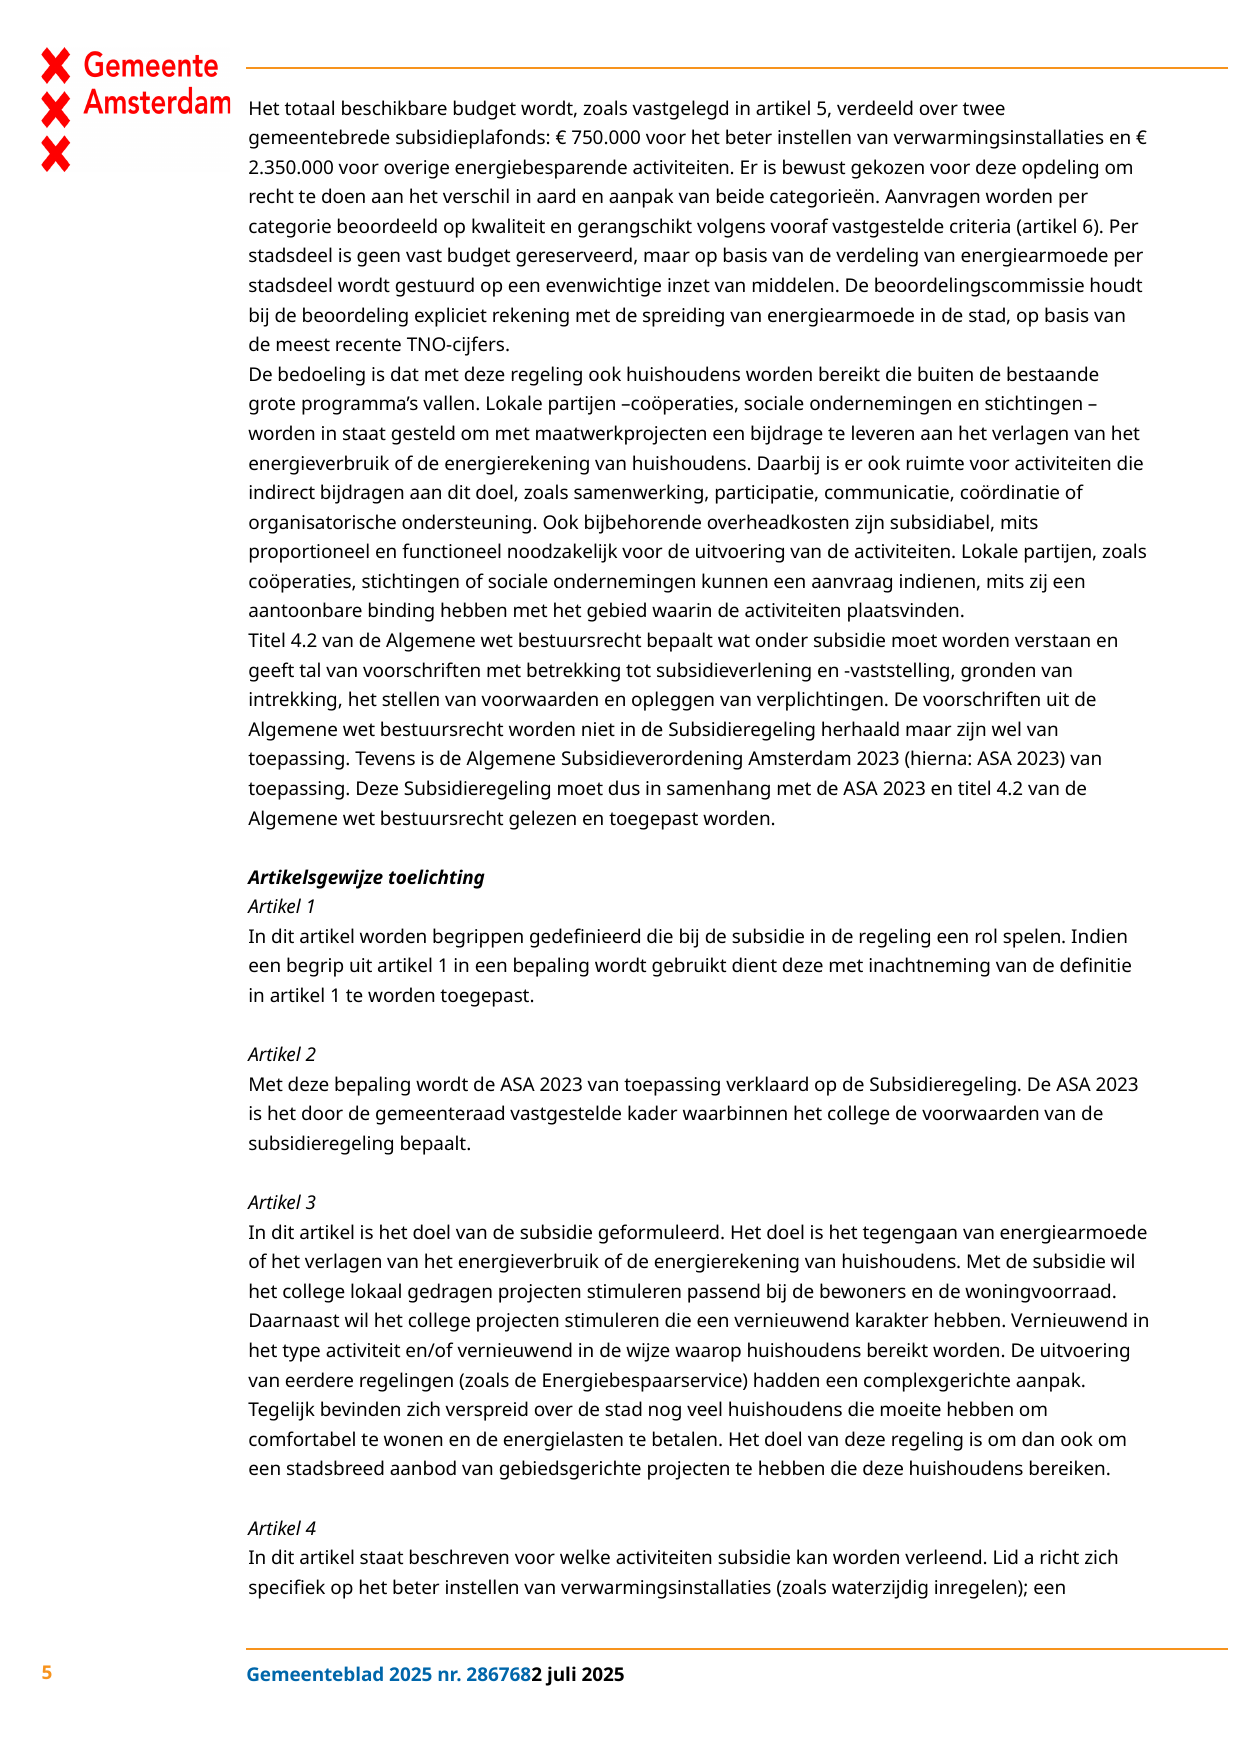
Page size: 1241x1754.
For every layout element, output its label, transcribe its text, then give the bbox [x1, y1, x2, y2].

text In dit artikel staat beschreven voor welke activiteiten subsidie kan worden verleend. Lid a richt zich specifiek op het beter instellen van verwarmingsinstallaties (zoals waterzijdig inregelen); een [248, 1544, 1152, 1600]
text Titel 4.2 van de Algemene wet bestuursrecht bepaalt wat onder subsidie moet worden verstaan en geeft tal van voorschriften met betrekking tot subsidieverlening en -vaststelling, gronden van intrekking, het stellen van voorwaarden en opleggen van verplichtingen. De voorschriften uit de Algemene wet bestuursrecht worden niet in de Subsidieregeling herhaald maar zijn wel van toepassing. Tevens is de Algemene Subsidieverordening Amsterdam 2023 (hierna: ASA 2023) van toepassing. Deze Subsidieregeling moet dus in samenhang met de ASA 2023 en titel 4.2 van de Algemene wet bestuursrecht gelezen en toegepast worden. [248, 627, 1152, 831]
text Artikel 2 [248, 1041, 1152, 1067]
text Artikel 4 [248, 1515, 1152, 1541]
text In dit artikel worden begrippen gedefinieerd die bij de subsidie in de regeling een rol spelen. Indien een begrip uit artikel 1 in een bepaling wordt gebruikt dient deze met inachtneming van de definitie in artikel 1 te worden toegepast. [248, 923, 1152, 1008]
text Het totaal beschikbare budget wordt, zoals vastgelegd in artikel 5, verdeeld over twee gemeentebrede subsidieplafonds: € 750.000 voor het beter instellen van verwarmingsinstallaties en € 2.350.000 voor overige energiebesparende activiteiten. Er is bewust gekozen voor deze opdeling om recht te doen aan het verschil in aard en aanpak van beide categorieën. Aanvragen worden per categorie beoordeeld op kwaliteit en gerangschikt volgens vooraf vastgestelde criteria (artikel 6). Per stadsdeel is geen vast budget gereserveerd, maar op basis van de verdeling van energiearmoede per stadsdeel wordt gestuurd op een evenwichtige inzet van middelen. De beoordelingscommissie houdt bij de beoordeling expliciet rekening met de spreiding van energiearmoede in de stad, op basis van de meest recente TNO-cijfers. [248, 95, 1152, 357]
text Met deze bepaling wordt de ASA 2023 van toepassing verklaard op de Subsidieregeling. De ASA 2023 is het door de gemeenteraad vastgestelde kader waarbinnen het college de voorwaarden van de subsidieregeling bepaalt. [248, 1071, 1152, 1156]
text Artikelsgewijze toelichting [248, 864, 1152, 890]
text Artikel 3 [248, 1189, 1152, 1215]
text De bedoeling is dat met deze regeling ook huishoudens worden bereikt die buiten de bestaande grote programma’s vallen. Lokale partijen –coöperaties, sociale ondernemingen en stichtingen – worden in staat gesteld om met maatwerkprojecten een bijdrage te leveren aan het verlagen van het energieverbruik of de energierekening van huishoudens. Daarbij is er ook ruimte voor activiteiten die indirect bijdragen aan dit doel, zoals samenwerking, participatie, communicatie, coördinatie of organisatorische ondersteuning. Ook bijbehorende overheadkosten zijn subsidiabel, mits proportioneel en functioneel noodzakelijk voor de uitvoering van de activiteiten. Lokale partijen, zoals coöperaties, stichtingen of sociale ondernemingen kunnen een aanvraag indienen, mits zij een aantoonbare binding hebben met het gebied waarin de activiteiten plaatsvinden. [248, 361, 1152, 623]
text Artikel 1 [248, 893, 1152, 919]
picture [41, 47, 231, 172]
text In dit artikel is het doel van de subsidie geformuleerd. Het doel is het tegengaan van energiearmoede of het verlagen van het energieverbruik of de energierekening van huishoudens. Met de subsidie wil het college lokaal gedragen projecten stimuleren passend bij de bewoners en de woningvoorraad. Daarnaast wil het college projecten stimuleren die een vernieuwend karakter hebben. Vernieuwend in het type activiteit en/of vernieuwend in de wijze waarop huishoudens bereikt worden. De uitvoering van eerdere regelingen (zoals de Energiebespaarservice) hadden een complexgerichte aanpak. Tegelijk bevinden zich verspreid over de stad nog veel huishoudens die moeite hebben om comfortabel te wonen en de energielasten te betalen. Het doel van deze regeling is om dan ook om een stadsbreed aanbod van gebiedsgerichte projecten te hebben die deze huishoudens bereiken. [248, 1219, 1152, 1481]
